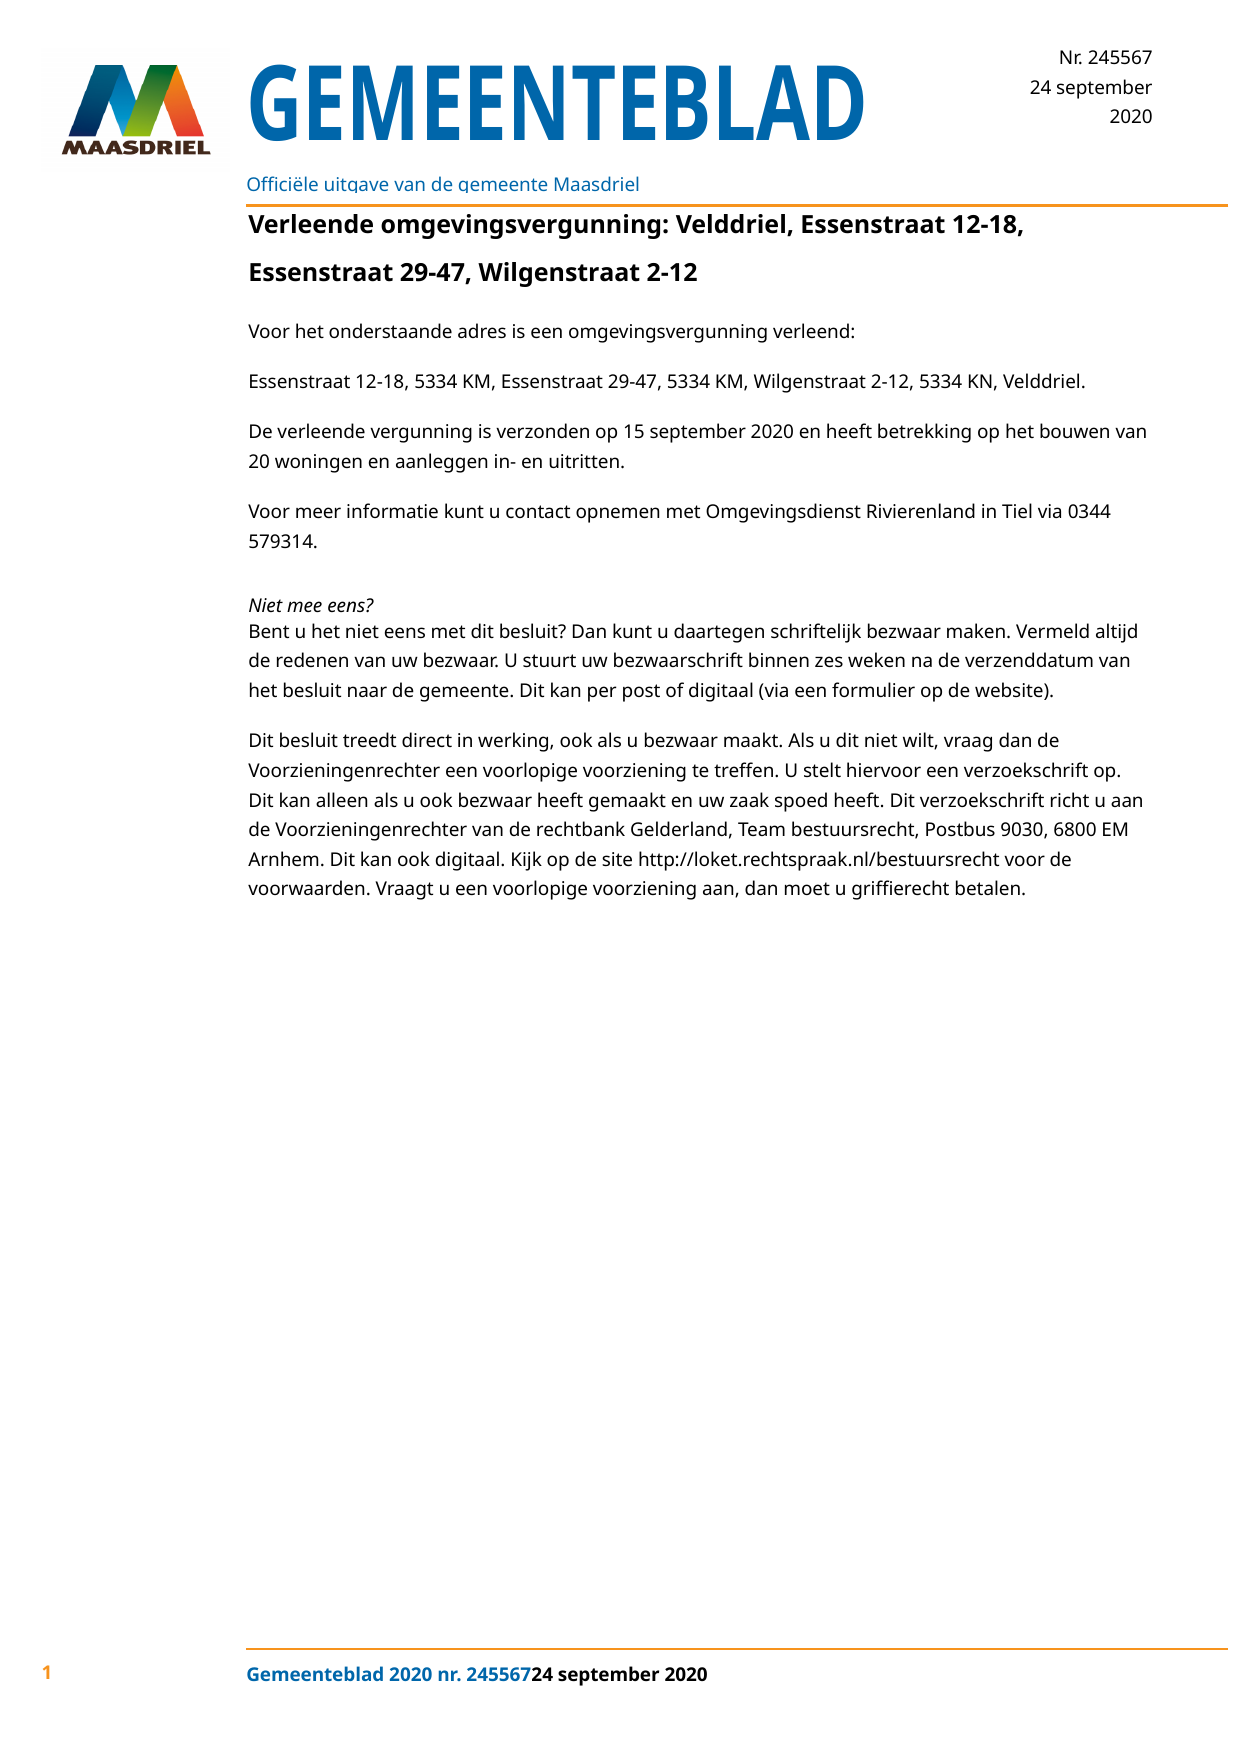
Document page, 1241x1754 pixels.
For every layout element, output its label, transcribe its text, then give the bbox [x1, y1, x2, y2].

text Niet mee eens? [248, 592, 1152, 618]
text De verleende vergunning is verzonden op 15 september 2020 en heeft betrekking op het bouwen van 20 woningen en aanleggen in- en uitritten. [248, 419, 1152, 474]
text Bent u het niet eens met dit besluit? Dan kunt u daartegen schriftelijk bezwaar maken. Vermeld altijd de redenen van uw bezwaar. U stuurt uw bezwaarschrift binnen zes weken na de verzenddatum van het besluit naar de gemeente. Dit kan per post of digitaal (via een formulier op de website). [248, 618, 1152, 703]
text Verleende omgevingsvergunning: Velddriel, Essenstraat 12-18, Essenstraat 29-47, Wilgenstraat 2-12 [248, 207, 1152, 288]
text Voor meer informatie kunt u contact opnemen met Omgevingsdienst Rivierenland in Tiel via 0344 579314. [248, 499, 1152, 554]
text Voor het onderstaande adres is een omgevingsvergunning verleend: [248, 318, 1152, 344]
picture [41, 47, 231, 172]
text Dit besluit treedt direct in werking, ook als u bezwaar maakt. Als u dit niet wilt, vraag dan de Voorzieningenrechter een voorlopige voorziening te treffen. U stelt hiervoor een verzoekschrift op. Dit kan alleen als u ook bezwaar heeft gemaakt en uw zaak spoed heeft. Dit verzoekschrift richt u aan de Voorzieningenrechter van de rechtbank Gelderland, Team bestuursrecht, Postbus 9030, 6800 EM Arnhem. Dit kan ook digitaal. Kijk op de site http://loket.rechtspraak.nl/bestuursrecht voor de voorwaarden. Vraagt u een voorlopige voorziening aan, dan moet u griffierecht betalen. [248, 728, 1152, 901]
text Essenstraat 12-18, 5334 KM, Essenstraat 29-47, 5334 KM, Wilgenstraat 2-12, 5334 KN, Velddriel. [248, 368, 1152, 394]
